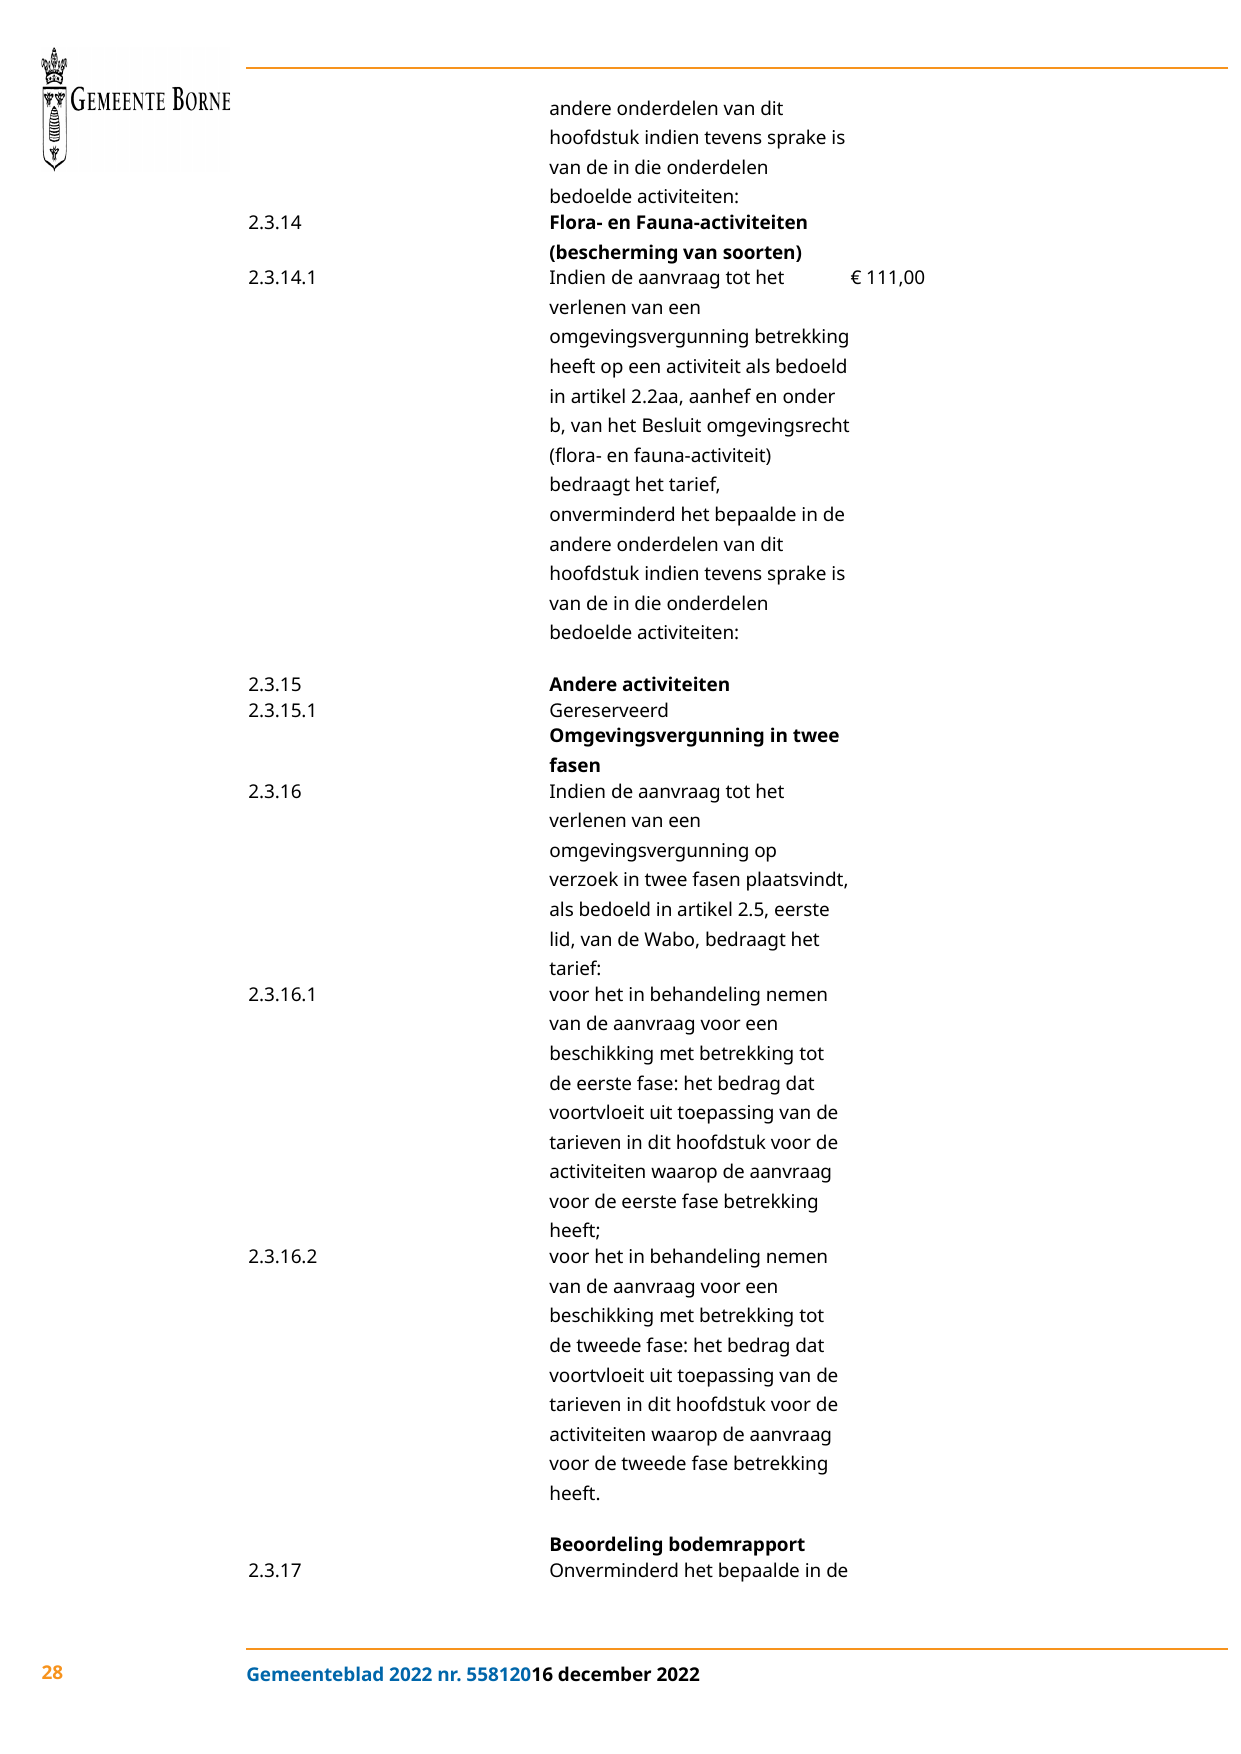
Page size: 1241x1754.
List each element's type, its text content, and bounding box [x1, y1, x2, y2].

table_cell Omgevingsvergunning in twee fasen [549, 723, 850, 778]
table_cell [850, 1557, 1152, 1583]
table_cell 2.3.15 [248, 671, 549, 697]
table_cell 2.3.16.2 [248, 1244, 549, 1506]
table_cell Beoordeling bodemrapport [549, 1532, 850, 1557]
table_cell [850, 209, 1152, 264]
table_cell 2.3.16 [248, 778, 549, 981]
table_cell [248, 1532, 549, 1557]
table_cell [248, 723, 549, 778]
table_cell [850, 697, 1152, 722]
table_cell 2.3.16.1 [248, 981, 549, 1243]
table_cell 2.3.14 [248, 209, 549, 264]
table_cell [850, 95, 1152, 209]
table_cell voor het in behandeling nemen van de aanvraag voor een beschikking met betrekking tot de eerste fase: het bedrag dat voortvloeit uit toepassing van de tarieven in dit hoofdstuk voor de activiteiten waarop de aanvraag voor de eerste fase betrekking heeft; [549, 981, 850, 1243]
table_cell [850, 778, 1152, 981]
table_cell [850, 723, 1152, 778]
table_cell [850, 981, 1152, 1243]
table_cell Andere activiteiten [549, 671, 850, 697]
table_cell Gereserveerd [549, 697, 850, 722]
table_cell [248, 1506, 549, 1532]
table_cell voor het in behandeling nemen van de aanvraag voor een beschikking met betrekking tot de tweede fase: het bedrag dat voortvloeit uit toepassing van de tarieven in dit hoofdstuk voor de activiteiten waarop de aanvraag voor de tweede fase betrekking heeft. [549, 1244, 850, 1506]
table_cell [850, 1532, 1152, 1557]
table_cell 2.3.17 [248, 1557, 549, 1583]
table_cell Indien de aanvraag tot het verlenen van een omgevingsvergunning op verzoek in twee fasen plaatsvindt, als bedoeld in artikel 2.5, eerste lid, van de Wabo, bedraagt het tarief: [549, 778, 850, 981]
table_cell Indien de aanvraag tot het verlenen van een omgevingsvergunning betrekking heeft op een activiteit als bedoeld in artikel 2.2aa, aanhef en onder b, van het Besluit omgevingsrecht (flora- en fauna-activiteit) bedraagt het tarief, onverminderd het bepaalde in de andere onderdelen van dit hoofdstuk indien tevens sprake is van de in die onderdelen bedoelde activiteiten: [549, 265, 850, 645]
table_cell Flora- en Fauna-activiteiten (bescherming van soorten) [549, 209, 850, 264]
table_cell € 111,00 [850, 265, 1152, 645]
table_cell [850, 1506, 1152, 1532]
table_cell [850, 645, 1152, 671]
picture [41, 47, 231, 172]
table_cell [549, 645, 850, 671]
table_cell [850, 671, 1152, 697]
table_cell 2.3.14.1 [248, 265, 549, 645]
table_cell [248, 645, 549, 671]
table_cell [549, 1506, 850, 1532]
table_cell 2.3.15.1 [248, 697, 549, 722]
table_cell [248, 95, 549, 209]
table_cell [850, 1244, 1152, 1506]
table_cell Onverminderd het bepaalde in de [549, 1557, 850, 1583]
table_cell andere onderdelen van dit hoofdstuk indien tevens sprake is van de in die onderdelen bedoelde activiteiten: [549, 95, 850, 209]
